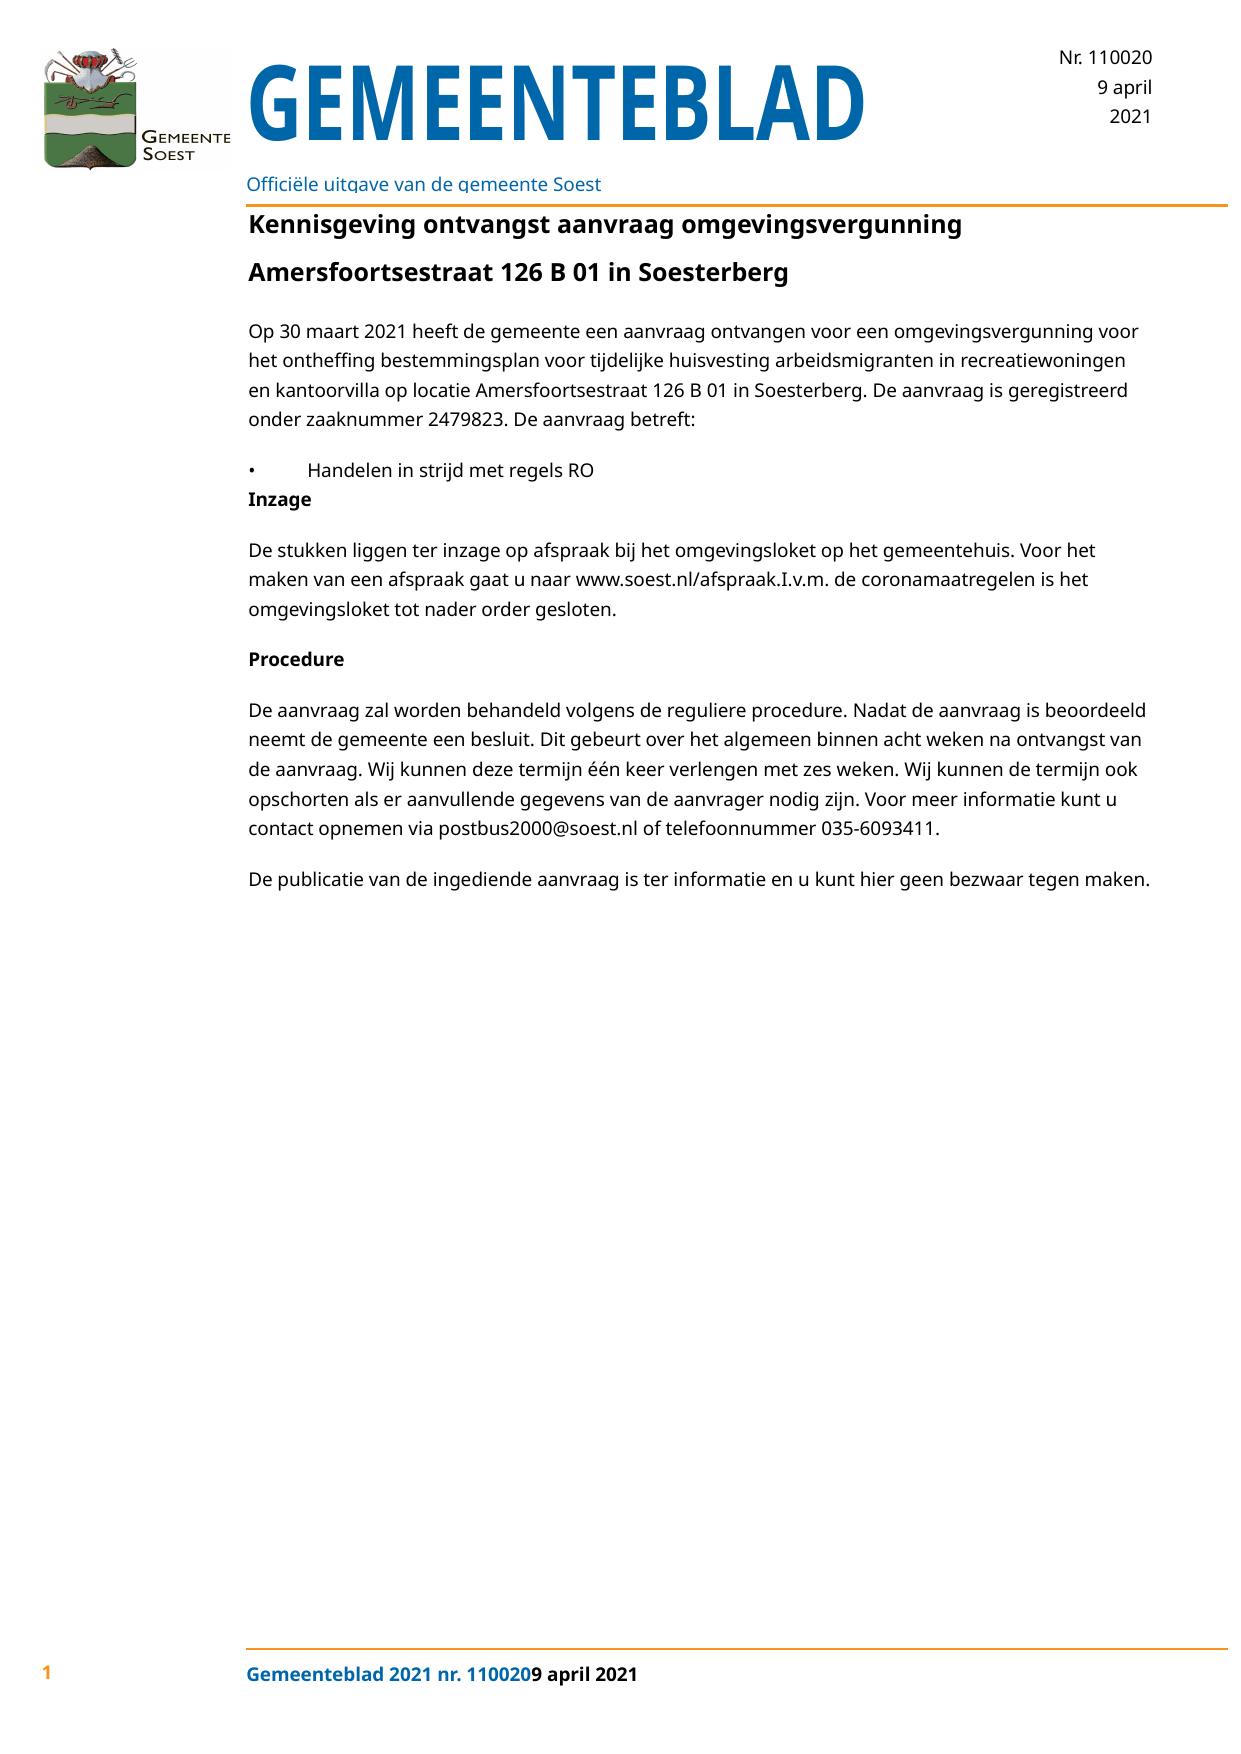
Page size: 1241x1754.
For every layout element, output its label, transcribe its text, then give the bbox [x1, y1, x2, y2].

text Kennisgeving ontvangst aanvraag omgevingsvergunning Amersfoortsestraat 126 B 01 in Soesterberg [248, 207, 1152, 288]
text De stukken liggen ter inzage op afspraak bij het omgevingsloket op het gemeentehuis. Voor het maken van een afspraak gaat u naar www.soest.nl/afspraak.I.v.m. de coronamaatregelen is het omgevingsloket tot nader order gesloten. [248, 537, 1152, 622]
picture [41, 47, 231, 172]
text Op 30 maart 2021 heeft de gemeente een aanvraag ontvangen voor een omgevingsvergunning voor het ontheffing bestemmingsplan voor tijdelijke huisvesting arbeidsmigranten in recreatiewoningen en kantoorvilla op locatie Amersfoortsestraat 126 B 01 in Soesterberg. De aanvraag is geregistreerd onder zaaknummer 2479823. De aanvraag betreft: [248, 318, 1152, 432]
list Handelen in strijd met regels RO [248, 457, 1152, 483]
text Inzage [248, 487, 1152, 512]
text De publicatie van de ingediende aanvraag is ter informatie en u kunt hier geen bezwaar tegen maken. [248, 866, 1152, 892]
text De aanvraag zal worden behandeld volgens de reguliere procedure. Nadat de aanvraag is beoordeeld neemt de gemeente een besluit. Dit gebeurt over het algemeen binnen acht weken na ontvangst van de aanvraag. Wij kunnen deze termijn één keer verlengen met zes weken. Wij kunnen de termijn ook opschorten als er aanvullende gegevens van de aanvrager nodig zijn. Voor meer informatie kunt u contact opnemen via postbus2000@soest.nl of telefoonnummer 035-6093411. [248, 697, 1152, 841]
text Procedure [248, 647, 1152, 672]
